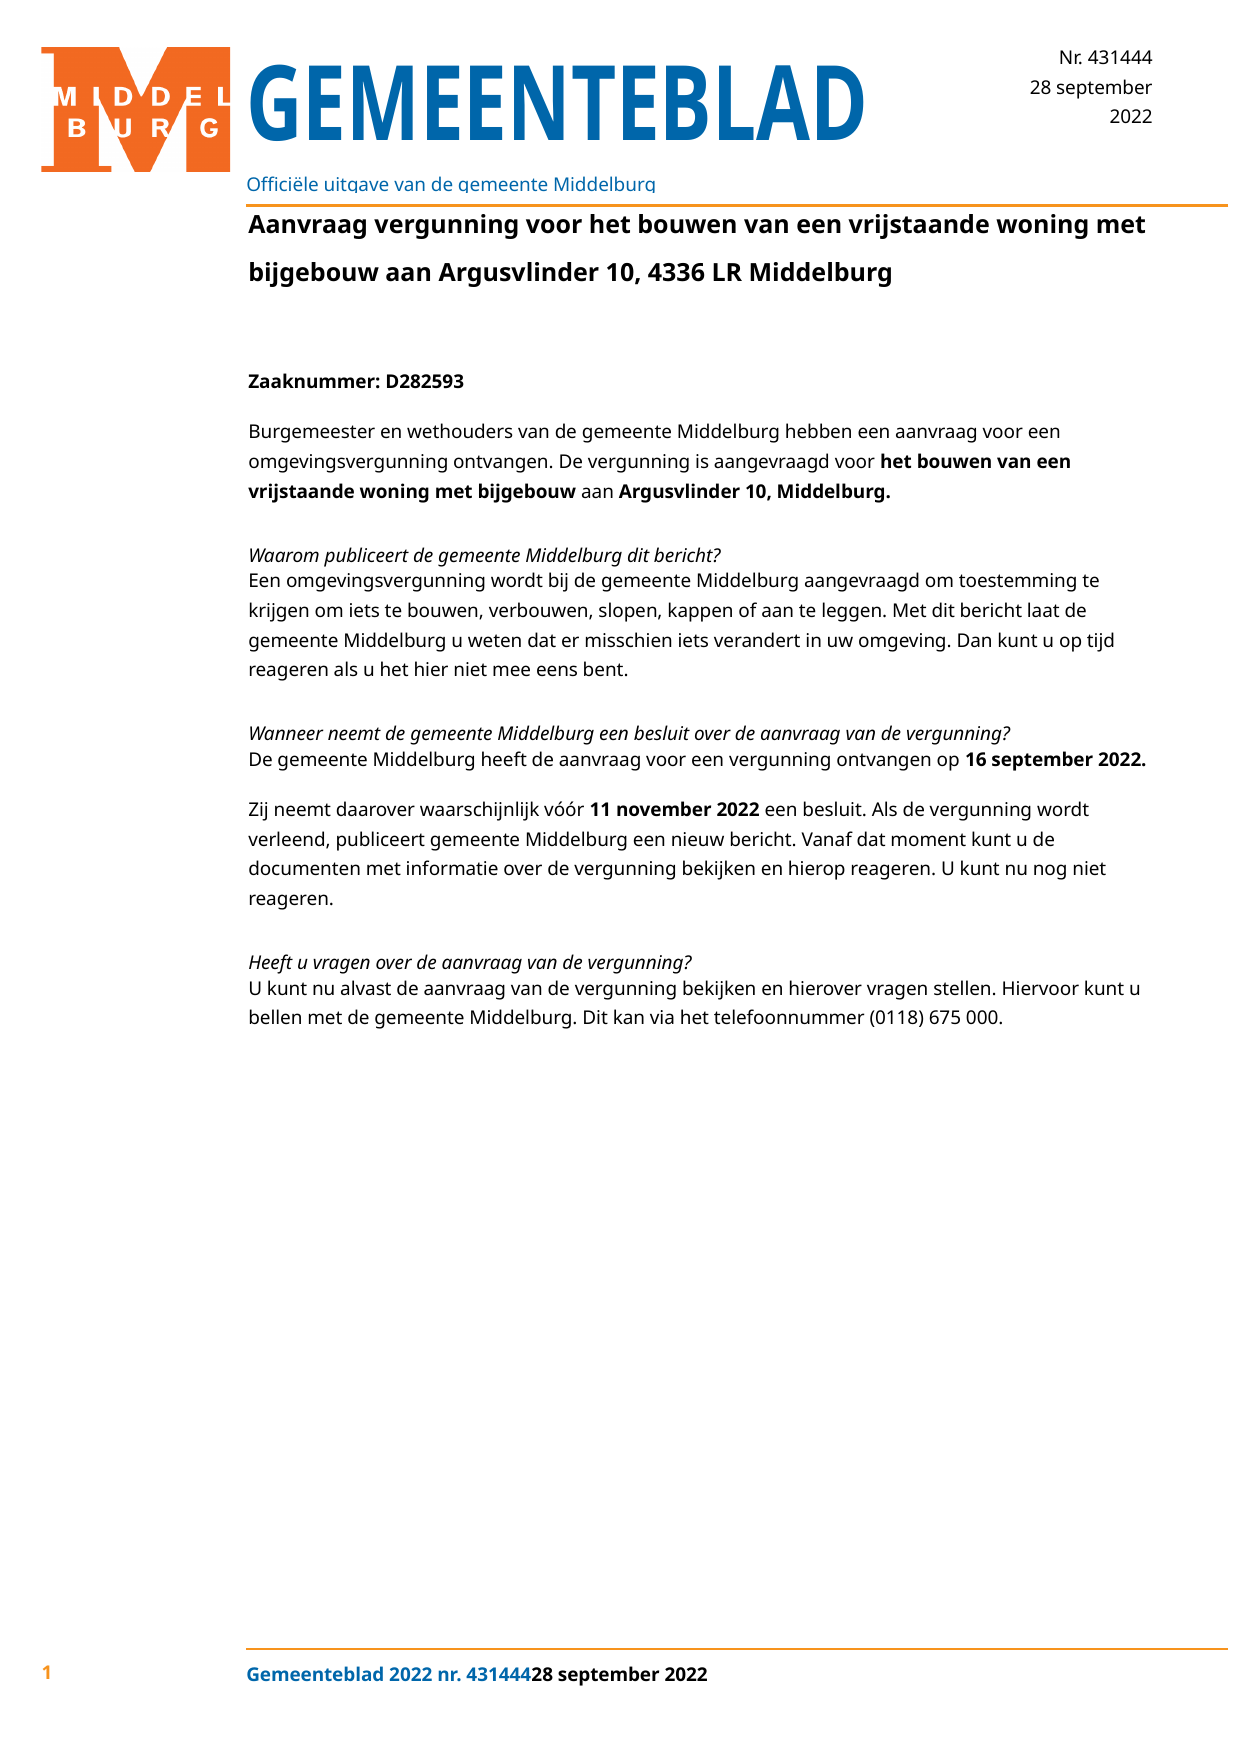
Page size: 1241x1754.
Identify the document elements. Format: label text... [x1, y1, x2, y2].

text Een omgevingsvergunning wordt bij de gemeente Middelburg aangevraagd om toestemming te krijgen om iets te bouwen, verbouwen, slopen, kappen of aan te leggen. Met dit bericht laat de gemeente Middelburg u weten dat er misschien iets verandert in uw omgeving. Dan kunt u op tijd reageren als u het hier niet mee eens bent. [248, 568, 1152, 682]
text Zaaknummer: D282593 [248, 368, 1152, 394]
picture [41, 47, 231, 172]
text Waarom publiceert de gemeente Middelburg dit bericht? [248, 542, 1152, 568]
text Heeft u vragen over de aanvraag van de vergunning? [248, 949, 1152, 975]
text Burgemeester en wethouders van de gemeente Middelburg hebben een aanvraag voor een omgevingsvergunning ontvangen. De vergunning is aangevraagd voor het bouwen van een vrijstaande woning met bijgebouw aan Argusvlinder 10, Middelburg. [248, 419, 1152, 504]
text Aanvraag vergunning voor het bouwen van een vrijstaande woning met bijgebouw aan Argusvlinder 10, 4336 LR Middelburg [248, 207, 1152, 288]
text Wanneer neemt de gemeente Middelburg een besluit over de aanvraag van de vergunning? [248, 720, 1152, 746]
text De gemeente Middelburg heeft de aanvraag voor een vergunning ontvangen op 16 september 2022. [248, 746, 1152, 772]
text U kunt nu alvast de aanvraag van de vergunning bekijken en hierover vragen stellen. Hiervoor kunt u bellen met de gemeente Middelburg. Dit kan via het telefoonnummer (0118) 675 000. [248, 975, 1152, 1030]
text Zij neemt daarover waarschijnlijk vóór 11 november 2022 een besluit. Als de vergunning wordt verleend, publiceert gemeente Middelburg een nieuw bericht. Vanaf dat moment kunt u de documenten met informatie over de vergunning bekijken en hierop reageren. U kunt nu nog niet reageren. [248, 796, 1152, 911]
